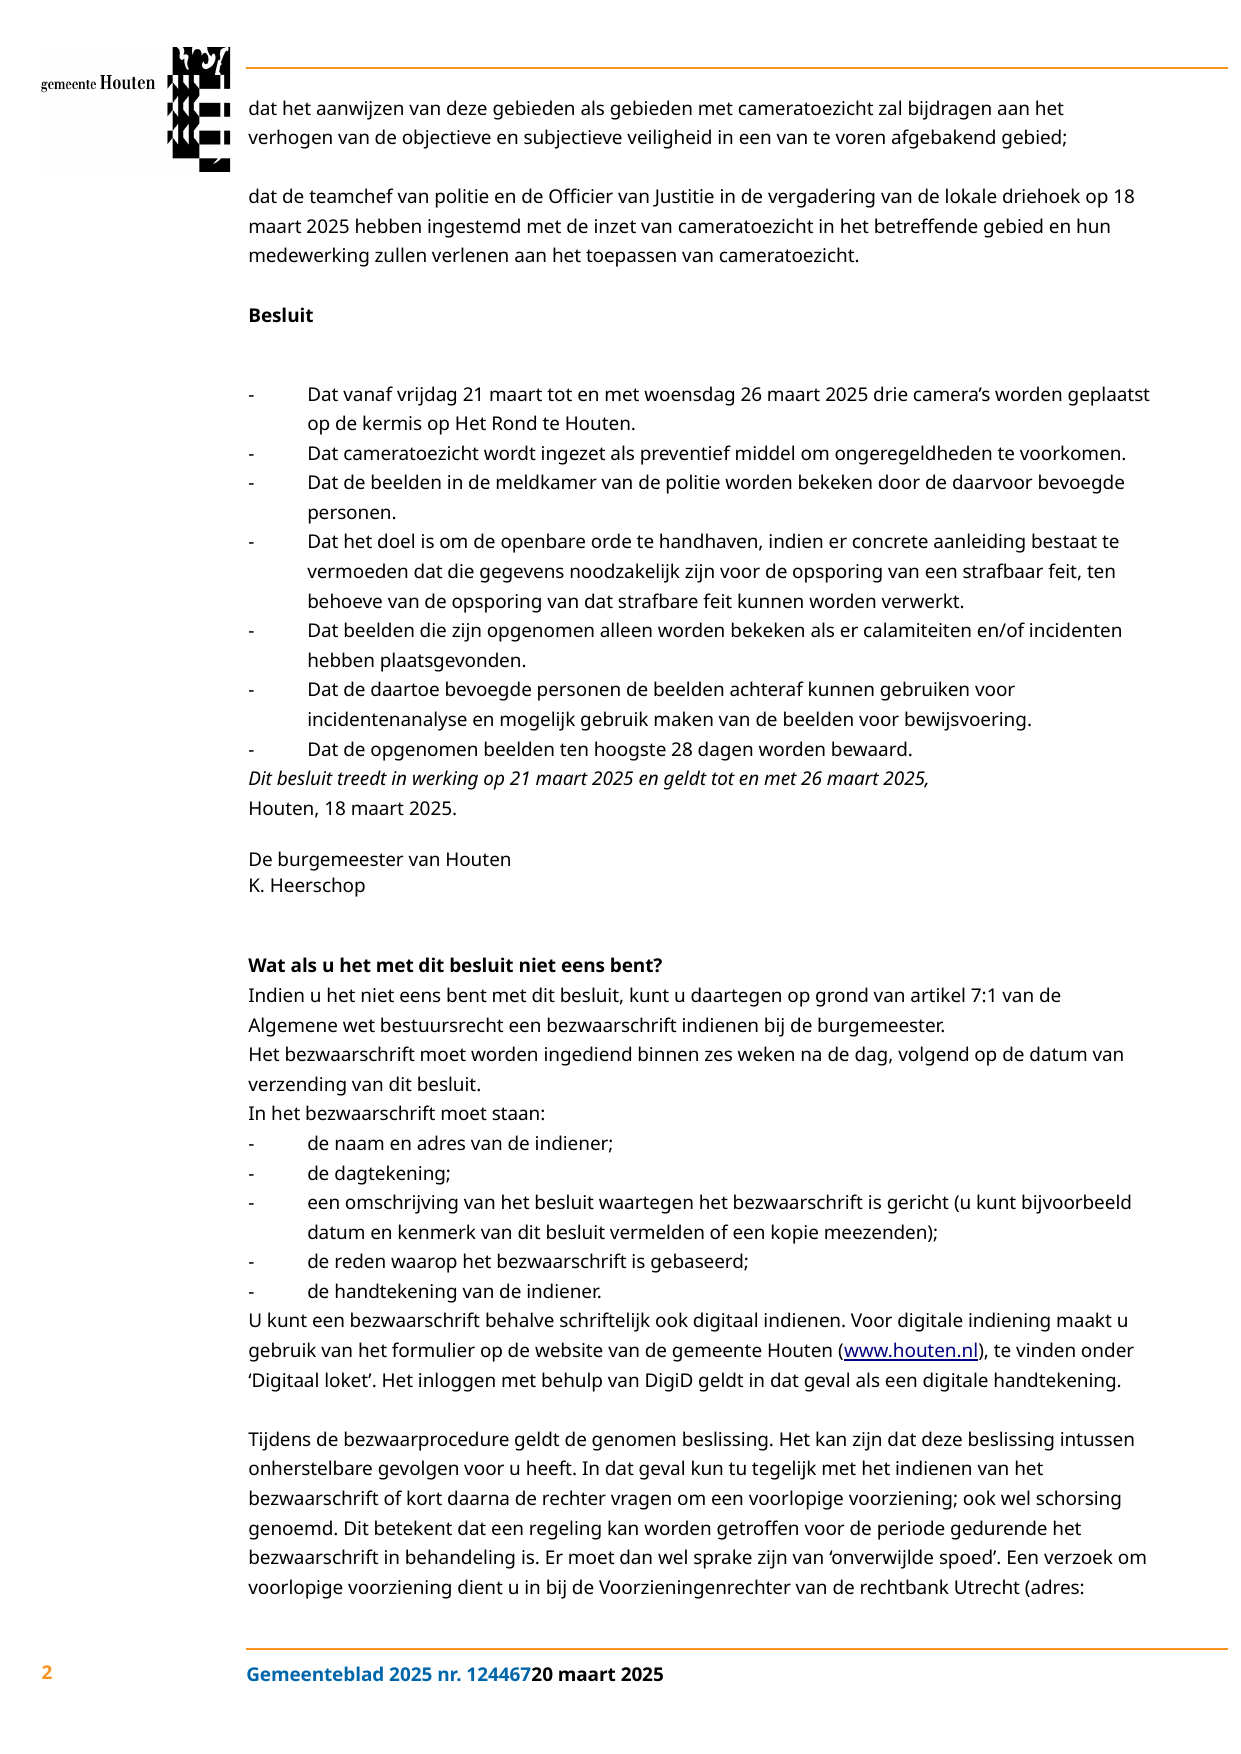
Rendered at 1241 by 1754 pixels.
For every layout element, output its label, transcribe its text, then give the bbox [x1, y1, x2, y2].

list Dat de opgenomen beelden ten hoogste 28 dagen worden bewaard. [248, 736, 1152, 761]
list Dat het doel is om de openbare orde te handhaven, indien er concrete aanleiding bestaat te vermoeden dat die gegevens noodzakelijk zijn voor de opsporing van een strafbaar feit, ten behoeve van de opsporing van dat strafbare feit kunnen worden verwerkt. [248, 529, 1152, 613]
list Dat de beelden in de meldkamer van de politie worden bekeken door de daarvoor bevoegde personen. [248, 469, 1152, 525]
text dat het aanwijzen van deze gebieden als gebieden met cameratoezicht zal bijdragen aan het verhogen van de objectieve en subjectieve veiligheid in een van te voren afgebakend gebied; [248, 95, 1152, 150]
picture [41, 47, 231, 172]
list Dat cameratoezicht wordt ingezet als preventief middel om ongeregeldheden te voorkomen. [248, 440, 1152, 466]
text Houten, 18 maart 2025. [248, 795, 1152, 821]
list Dat de daartoe bevoegde personen de beelden achteraf kunnen gebruiken voor incidentenanalyse en mogelijk gebruik maken van de beelden voor bewijsvoering. [248, 677, 1152, 732]
text Besluit [248, 302, 1152, 328]
text In het bezwaarschrift moet staan: [248, 1101, 1152, 1126]
list een omschrijving van het besluit waartegen het bezwaarschrift is gericht (u kunt bijvoorbeeld datum en kenmerk van dit besluit vermelden of een kopie meezenden); [248, 1189, 1152, 1245]
list de dagtekening; [248, 1160, 1152, 1186]
text Dit besluit treedt in werking op 21 maart 2025 en geldt tot en met 26 maart 2025, [248, 765, 1152, 791]
list de reden waarop het bezwaarschrift is gebaseerd; [248, 1248, 1152, 1274]
list Dat vanaf vrijdag 21 maart tot en met woensdag 26 maart 2025 drie camera’s worden geplaatst op de kermis op Het Rond te Houten. [248, 381, 1152, 436]
text Wat als u het met dit besluit niet eens bent? [248, 953, 1152, 978]
text dat de teamchef van politie en de Officier van Justitie in de vergadering van de lokale driehoek op 18 maart 2025 hebben ingestemd met de inzet van cameratoezicht in het betreffende gebied en hun medewerking zullen verlenen aan het toepassen van cameratoezicht. [248, 183, 1152, 268]
text Tijdens de bezwaarprocedure geldt de genomen beslissing. Het kan zijn dat deze beslissing intussen onherstelbare gevolgen voor u heeft. In dat geval kun tu tegelijk met het indienen van het bezwaarschrift of kort daarna de rechter vragen om een voorlopige voorziening; ook wel schorsing genoemd. Dit betekent dat een regeling kan worden getroffen voor de periode gedurende het bezwaarschrift in behandeling is. Er moet dan wel sprake zijn van ‘onverwijlde spoed’. Een verzoek om voorlopige voorziening dient u in bij de Voorzieningenrechter van de rechtbank Utrecht (adres: [248, 1426, 1152, 1600]
text K. Heerschop [248, 872, 1152, 898]
text De burgemeester van Houten [248, 846, 1152, 872]
list de handtekening van de indiener. [248, 1278, 1152, 1304]
list de naam en adres van de indiener; [248, 1130, 1152, 1156]
text Indien u het niet eens bent met dit besluit, kunt u daartegen op grond van artikel 7:1 van de Algemene wet bestuursrecht een bezwaarschrift indienen bij de burgemeester. [248, 982, 1152, 1038]
list Dat beelden die zijn opgenomen alleen worden bekeken als er calamiteiten en/of incidenten hebben plaatsgevonden. [248, 617, 1152, 673]
text U kunt een bezwaarschrift behalve schriftelijk ook digitaal indienen. Voor digitale indiening maakt u gebruik van het formulier op de website van de gemeente Houten (www.houten.nl), te vinden onder ‘Digitaal loket’. Het inloggen met behulp van DigiD geldt in dat geval als een digitale handtekening. [248, 1308, 1152, 1393]
text Het bezwaarschrift moet worden ingediend binnen zes weken na de dag, volgend op de datum van verzending van dit besluit. [248, 1041, 1152, 1097]
